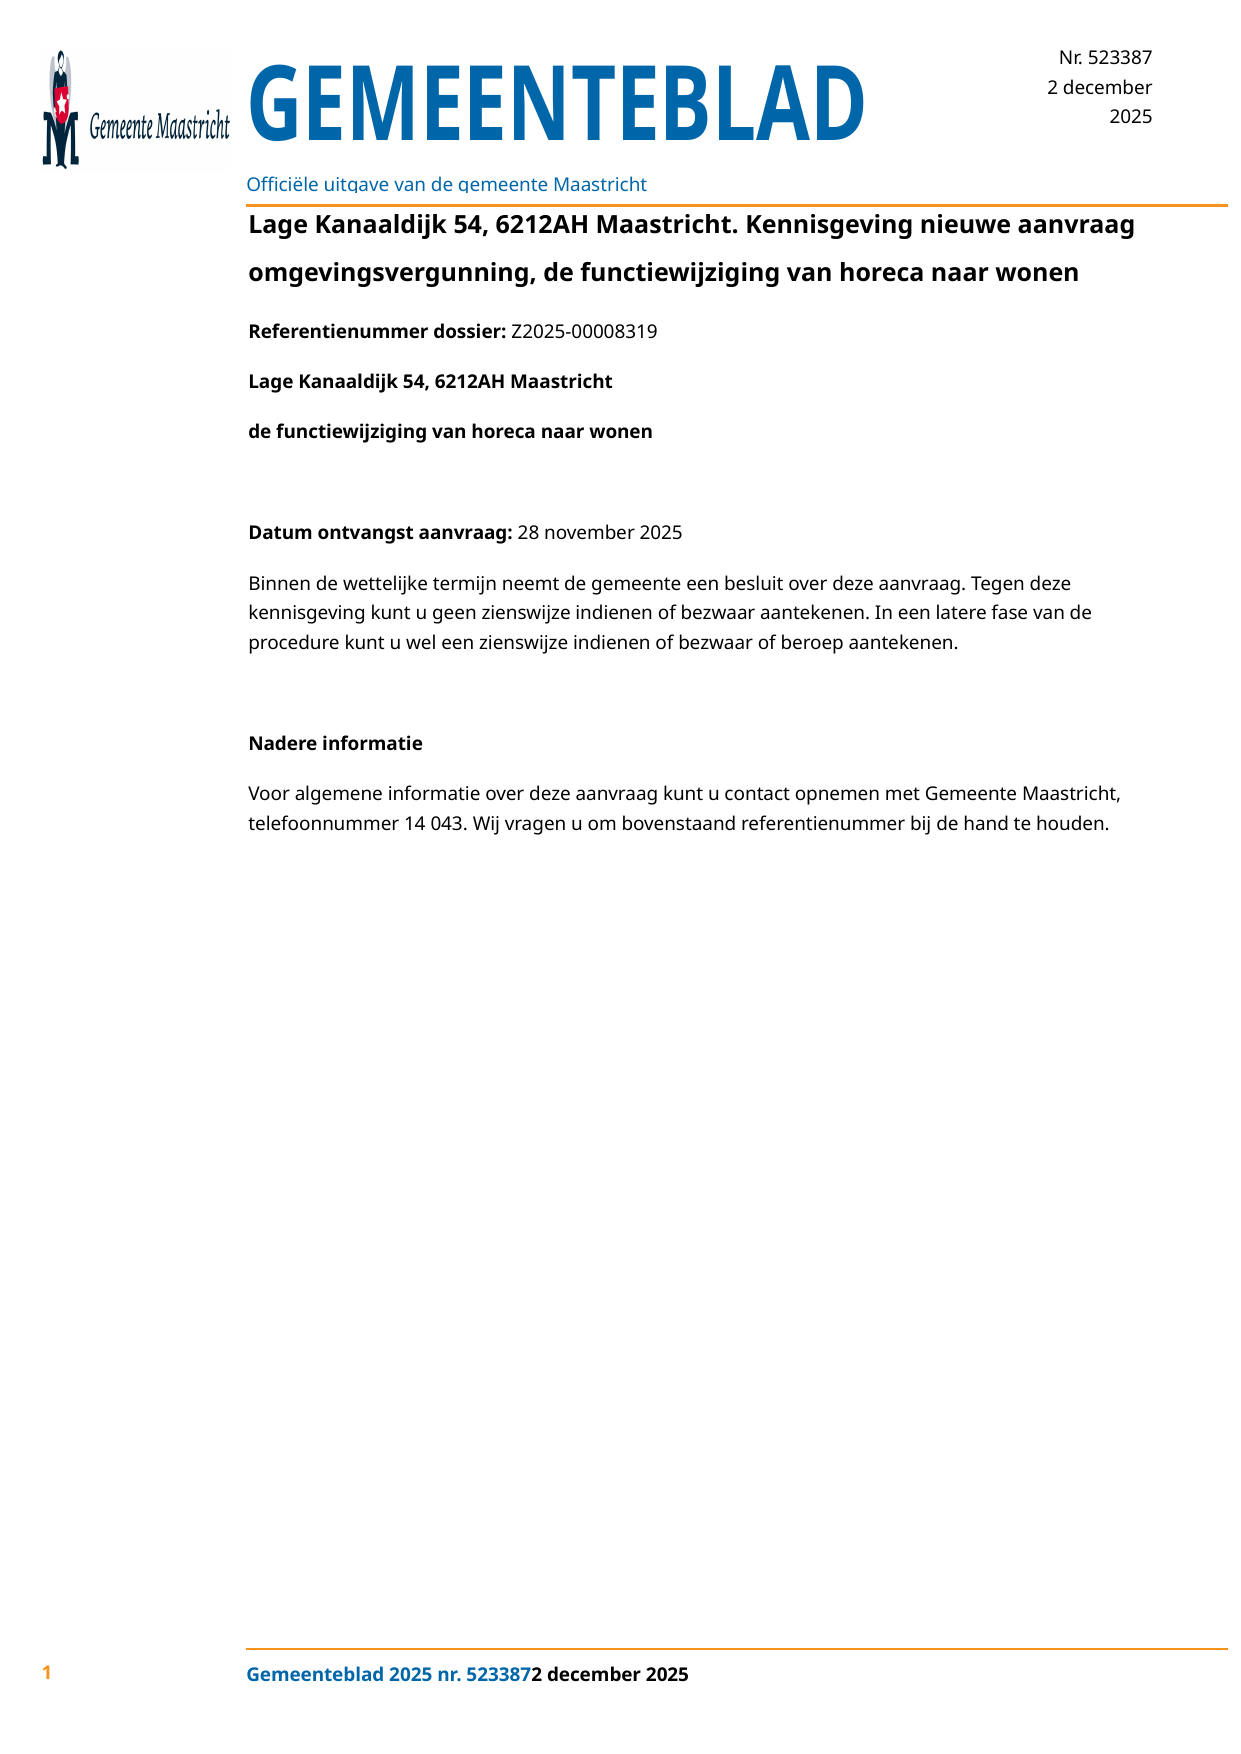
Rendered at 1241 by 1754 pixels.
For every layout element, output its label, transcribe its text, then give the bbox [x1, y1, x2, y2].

text Referentienummer dossier: Z2025-00008319 [248, 318, 1152, 344]
text Nadere informatie [248, 730, 1152, 756]
text Voor algemene informatie over deze aanvraag kunt u contact opnemen met Gemeente Maastricht, telefoonnummer 14 043. Wij vragen u om bovenstaand referentienummer bij de hand te houden. [248, 780, 1152, 836]
text de functiewijziging van horeca naar wonen [248, 419, 1152, 444]
text Datum ontvangst aanvraag: 28 november 2025 [248, 519, 1152, 545]
picture [41, 47, 231, 172]
text Binnen de wettelijke termijn neemt de gemeente een besluit over deze aanvraag. Tegen deze kennisgeving kunt u geen zienswijze indienen of bezwaar aantekenen. In een latere fase van de procedure kunt u wel een zienswijze indienen of bezwaar of beroep aantekenen. [248, 570, 1152, 655]
text Lage Kanaaldijk 54, 6212AH Maastricht. Kennisgeving nieuwe aanvraag omgevingsvergunning, de functiewijziging van horeca naar wonen [248, 207, 1152, 288]
text Lage Kanaaldijk 54, 6212AH Maastricht [248, 368, 1152, 394]
